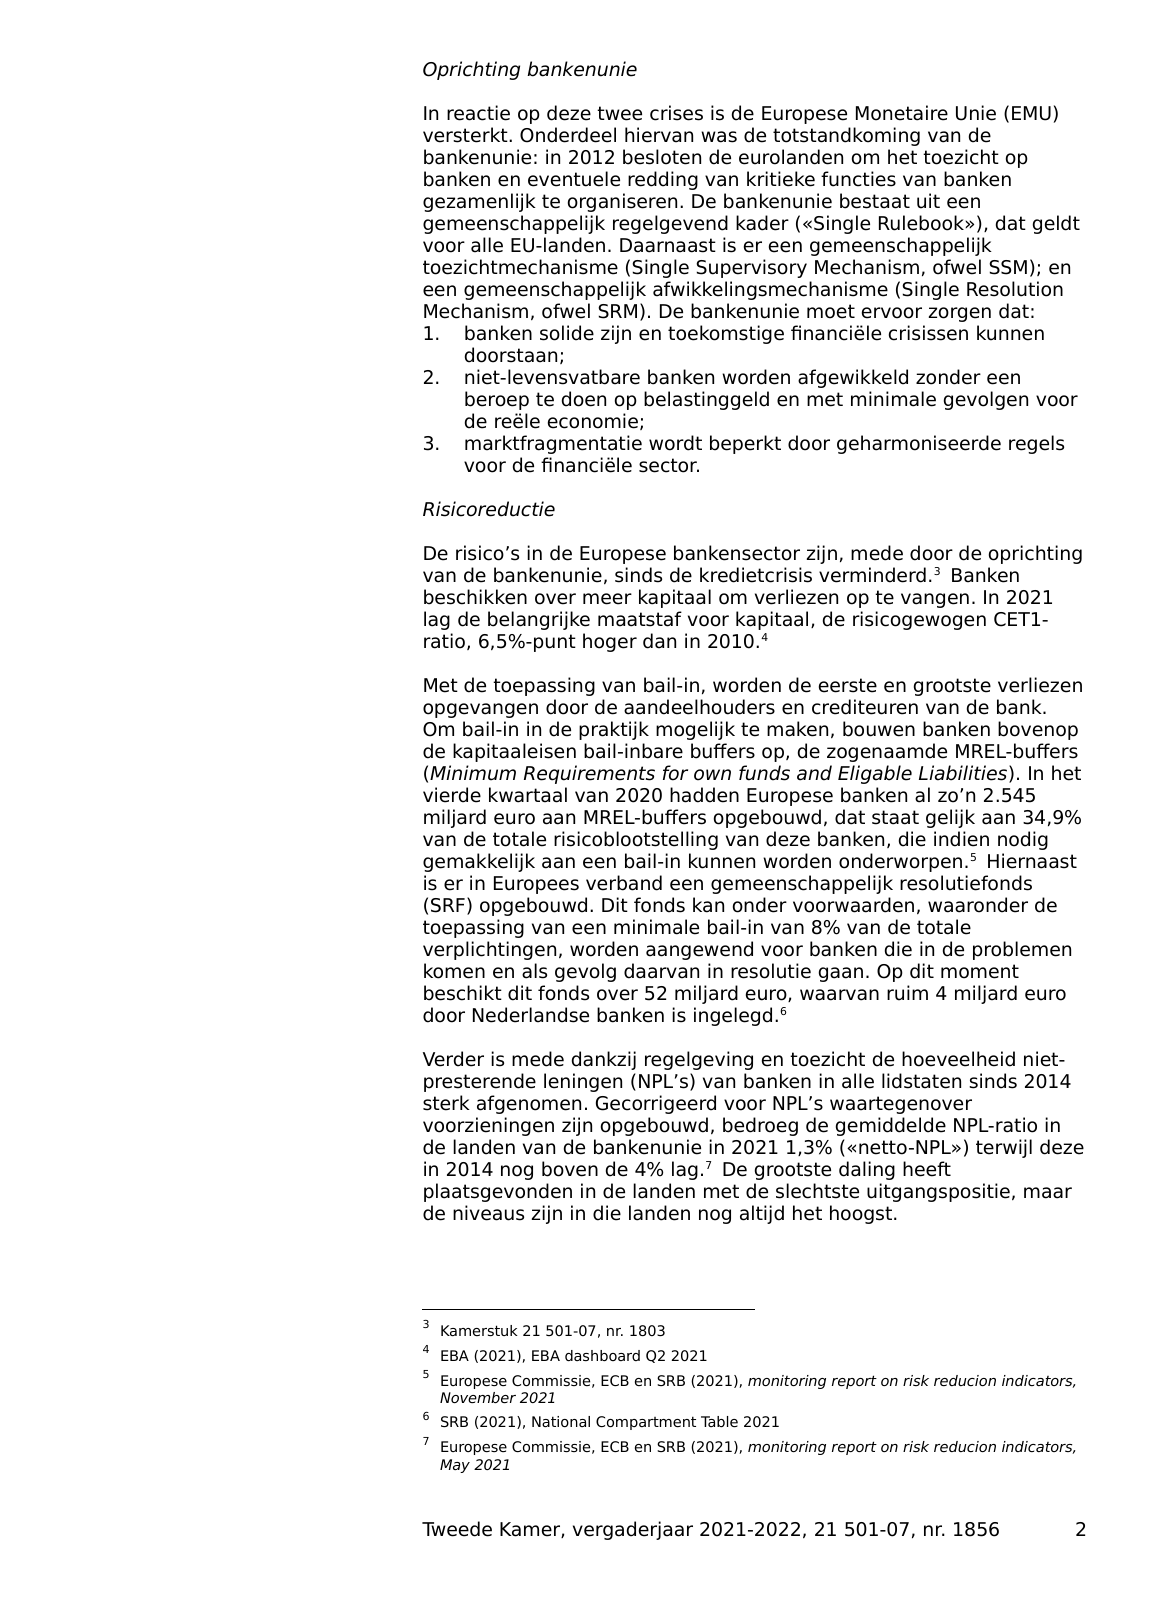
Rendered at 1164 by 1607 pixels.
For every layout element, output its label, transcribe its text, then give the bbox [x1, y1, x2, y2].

text SRB (2021), National Compartment Table 2021 [422, 1410, 1087, 1432]
text 3. marktfragmentatie wordt beperkt door geharmoniseerde regels voor de financiële sector. [422, 433, 1087, 477]
text 1. banken solide zijn en toekomstige financiële crisissen kunnen doorstaan; [422, 323, 1087, 367]
text EBA (2021), EBA dashboard Q2 2021 [422, 1343, 1087, 1366]
text Verder is mede dankzij regelgeving en toezicht de hoeveelheid niet-presterende leningen (NPL’s) van banken in alle lidstaten sinds 2014 sterk afgenomen. Gecorrigeerd voor NPL’s waartegenover voorzieningen zijn opgebouwd, bedroeg de gemiddelde NPL-ratio in de landen van de bankenunie in 2021 1,3% («netto-NPL») terwijl deze in 2014 nog boven de 4% lag. De grootste daling heeft plaatsgevonden in de landen met de slechtste uitgangspositie, maar de niveaus zijn in die landen nog altijd het hoogst. [422, 1049, 1087, 1225]
text Met de toepassing van bail-in, worden de eerste en grootste verliezen opgevangen door de aandeelhouders en crediteuren van de bank. Om bail-in in de praktijk mogelijk te maken, bouwen banken bovenop de kapitaaleisen bail-inbare buffers op, de zogenaamde MREL-buffers (Minimum Requirements for own funds and Eligable Liabilities). In het vierde kwartaal van 2020 hadden Europese banken al zo’n 2.545 miljard euro aan MREL-buffers opgebouwd, dat staat gelijk aan 34,9% van de totale risicoblootstelling van deze banken, die indien nodig gemakkelijk aan een bail-in kunnen worden onderworpen. Hiernaast is er in Europees verband een gemeenschappelijk resolutiefonds (SRF) opgebouwd. Dit fonds kan onder voorwaarden, waaronder de toepassing van een minimale bail-in van 8% van de totale verplichtingen, worden aangewend voor banken die in de problemen komen en als gevolg daarvan in resolutie gaan. Op dit moment beschikt dit fonds over 52 miljard euro, waarvan ruim 4 miljard euro door Nederlandse banken is ingelegd. [422, 675, 1087, 1027]
text De risico’s in de Europese bankensector zijn, mede door de oprichting van de bankenunie, sinds de kredietcrisis verminderd. Banken beschikken over meer kapitaal om verliezen op te vangen. In 2021 lag de belangrijke maatstaf voor kapitaal, de risicogewogen CET1-ratio, 6,5%-punt hoger dan in 2010. [422, 543, 1087, 653]
subtitle Risicoreductie [422, 499, 1087, 521]
text 2. niet-levensvatbare banken worden afgewikkeld zonder een beroep te doen op belastinggeld en met minimale gevolgen voor de reële economie; [422, 367, 1087, 433]
text Kamerstuk 21 501-07, nr. 1803 [422, 1318, 1087, 1341]
text Europese Commissie, ECB en SRB (2021), monitoring report on risk reducion indicators, November 2021 [422, 1368, 1087, 1407]
text Europese Commissie, ECB en SRB (2021), monitoring report on risk reducion indicators, May 2021 [422, 1435, 1087, 1474]
subtitle Oprichting bankenunie [422, 59, 1087, 81]
text In reactie op deze twee crises is de Europese Monetaire Unie (EMU) versterkt. Onderdeel hiervan was de totstandkoming van de bankenunie: in 2012 besloten de eurolanden om het toezicht op banken en eventuele redding van kritieke functies van banken gezamenlijk te organiseren. De bankenunie bestaat uit een gemeenschappelijk regelgevend kader («Single Rulebook»), dat geldt voor alle EU-landen. Daarnaast is er een gemeenschappelijk toezichtmechanisme (Single Supervisory Mechanism, ofwel SSM); en een gemeenschappelijk afwikkelingsmechanisme (Single Resolution Mechanism, ofwel SRM). De bankenunie moet ervoor zorgen dat: [422, 103, 1087, 323]
